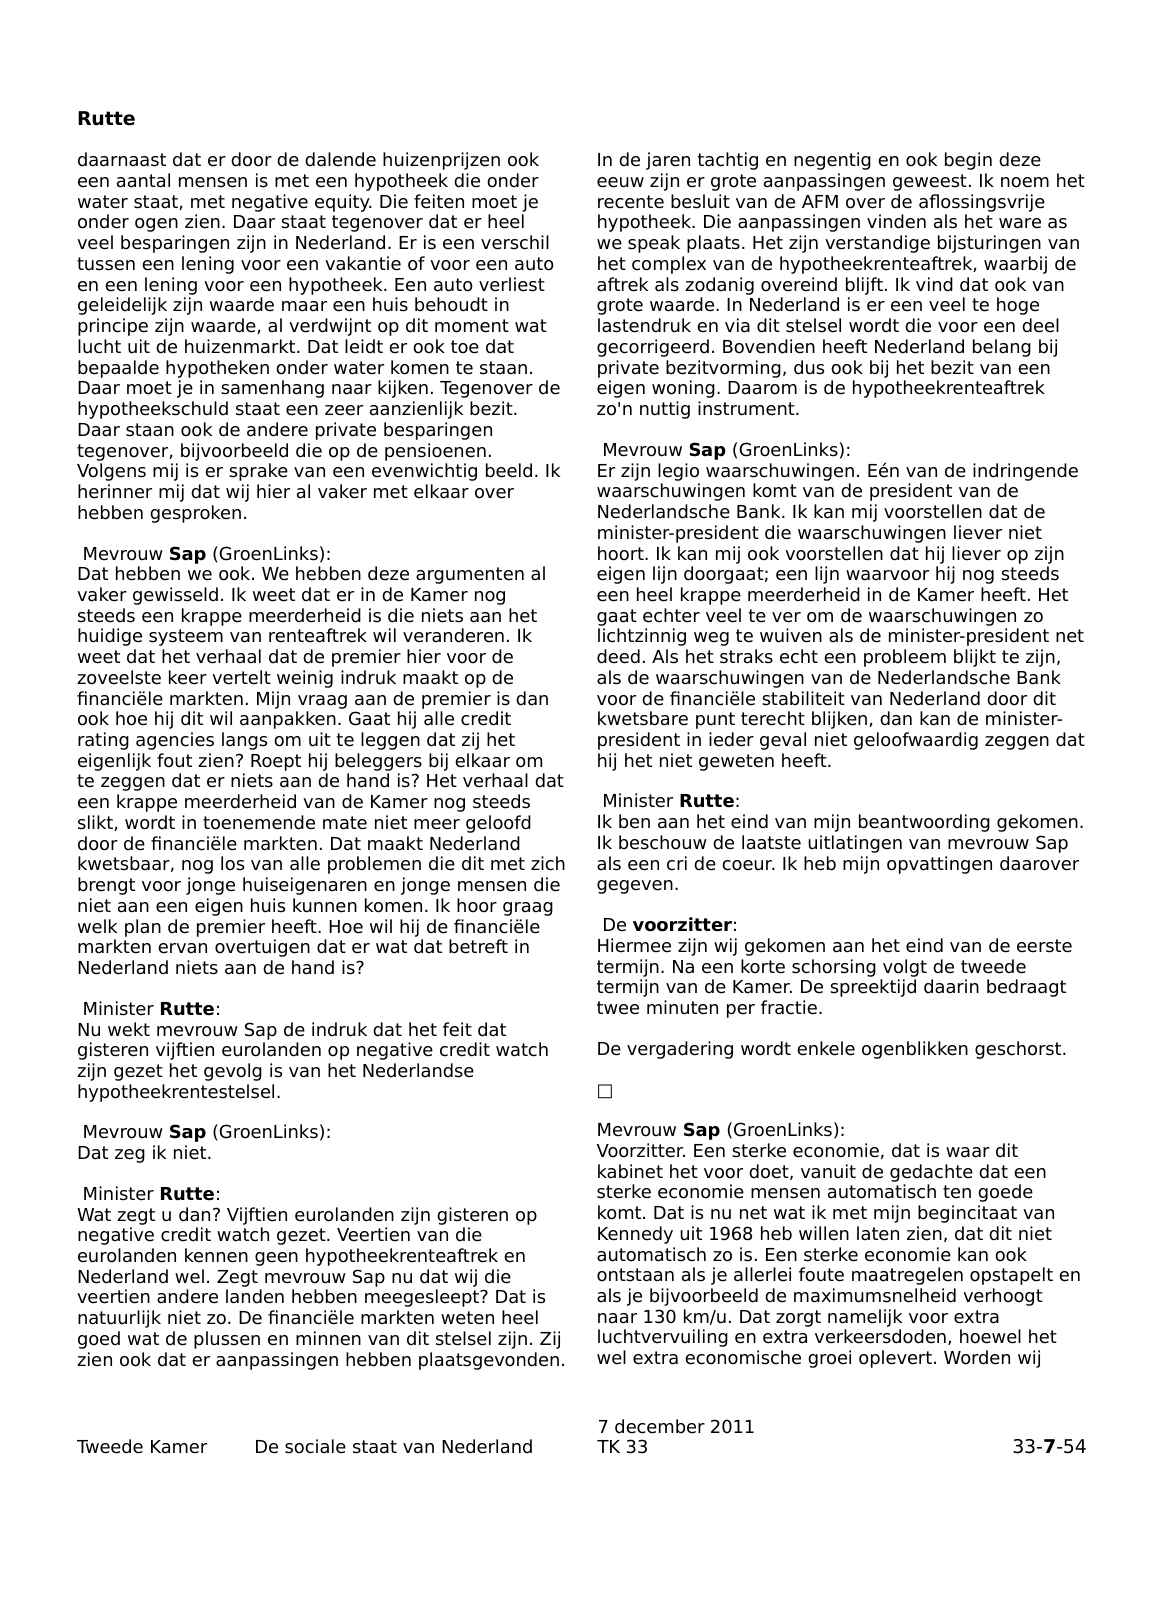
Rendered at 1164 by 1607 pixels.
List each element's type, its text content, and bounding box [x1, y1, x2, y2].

text Minister Rutte: [596, 791, 1087, 812]
text Mevrouw Sap (GroenLinks): [596, 440, 1087, 460]
text □ [596, 1079, 1087, 1100]
text daarnaast dat er door de dalende huizenprijzen ook een aantal mensen is met een hypotheek die onder water staat, met negative equity. Die feiten moet je onder ogen zien. Daar staat tegenover dat er heel veel besparingen zijn in Nederland. Er is een verschil tussen een lening voor een vakantie of voor een auto en een lening voor een hypotheek. Een auto verliest geleidelijk zijn waarde maar een huis behoudt in principe zijn waarde, al verdwijnt op dit moment wat lucht uit de huizenmarkt. Dat leidt er ook toe dat bepaalde hypotheken onder water komen te staan. Daar moet je in samenhang naar kijken. Tegenover de hypotheekschuld staat een zeer aanzienlijk bezit. Daar staan ook de andere private besparingen tegenover, bijvoorbeeld die op de pensioenen. Volgens mij is er sprake van een evenwichtig beeld. Ik herinner mij dat wij hier al vaker met elkaar over hebben gesproken. [77, 150, 567, 523]
text De vergadering wordt enkele ogenblikken geschorst. [596, 1039, 1087, 1059]
text Er zijn legio waarschuwingen. Eén van de indringende waarschuwingen komt van de president van de Nederlandsche Bank. Ik kan mij voorstellen dat de minister-president die waarschuwingen liever niet hoort. Ik kan mij ook voorstellen dat hij liever op zijn eigen lijn doorgaat; een lijn waarvoor hij nog steeds een heel krappe meerderheid in de Kamer heeft. Het gaat echter veel te ver om de waarschuwingen zo lichtzinnig weg te wuiven als de minister-president net deed. Als het straks echt een probleem blijkt te zijn, als de waarschuwingen van de Nederlandsche Bank voor de financiële stabiliteit van Nederland door dit kwetsbare punt terecht blijken, dan kan de minister-president in ieder geval niet geloofwaardig zeggen dat hij het niet geweten heeft. [596, 460, 1087, 771]
text Voorzitter. Een sterke economie, dat is waar dit kabinet het voor doet, vanuit de gedachte dat een sterke economie mensen automatisch ten goede komt. Dat is nu net wat ik met mijn begincitaat van Kennedy uit 1968 heb willen laten zien, dat dit niet automatisch zo is. Een sterke economie kan ook ontstaan als je allerlei foute maatregelen opstapelt en als je bijvoorbeeld de maximumsnelheid verhoogt naar 130 km/u. Dat zorgt namelijk voor extra luchtvervuiling en extra verkeersdoden, hoewel het wel extra economische groei oplevert. Worden wij [596, 1141, 1087, 1369]
text Wat zegt u dan? Vijftien eurolanden zijn gisteren op negative credit watch gezet. Veertien van die eurolanden kennen geen hypotheekrenteaftrek en Nederland wel. Zegt mevrouw Sap nu dat wij die veertien andere landen hebben meegesleept? Dat is natuurlijk niet zo. De financiële markten weten heel goed wat de plussen en minnen van dit stelsel zijn. Zij zien ook dat er aanpassingen hebben plaatsgevonden. [77, 1204, 567, 1370]
text De voorzitter: [596, 915, 1087, 936]
text Mevrouw Sap (GroenLinks): [77, 543, 567, 564]
text Dat zeg ik niet. [77, 1143, 567, 1164]
text Nu wekt mevrouw Sap de indruk dat het feit dat gisteren vijftien eurolanden op negative credit watch zijn gezet het gevolg is van het Nederlandse hypotheekrentestelsel. [77, 1019, 567, 1102]
text Mevrouw Sap (GroenLinks): [77, 1122, 567, 1143]
text Minister Rutte: [77, 999, 567, 1019]
text Hiermee zijn wij gekomen aan het eind van de eerste termijn. Na een korte schorsing volgt de tweede termijn van de Kamer. De spreektijd daarin bedraagt twee minuten per fractie. [596, 936, 1087, 1019]
text In de jaren tachtig en negentig en ook begin deze eeuw zijn er grote aanpassingen geweest. Ik noem het recente besluit van de AFM over de aflossingsvrije hypotheek. Die aanpassingen vinden als het ware as we speak plaats. Het zijn verstandige bijsturingen van het complex van de hypotheekrenteaftrek, waarbij de aftrek als zodanig overeind blijft. Ik vind dat ook van grote waarde. In Nederland is er een veel te hoge lastendruk en via dit stelsel wordt die voor een deel gecorrigeerd. Bovendien heeft Nederland belang bij private bezitvorming, dus ook bij het bezit van een eigen woning. Daarom is de hypotheekrenteaftrek zo'n nuttig instrument. [596, 150, 1087, 420]
text Minister Rutte: [77, 1184, 567, 1204]
text Dat hebben we ook. We hebben deze argumenten al vaker gewisseld. Ik weet dat er in de Kamer nog steeds een krappe meerderheid is die niets aan het huidige systeem van renteaftrek wil veranderen. Ik weet dat het verhaal dat de premier hier voor de zoveelste keer vertelt weinig indruk maakt op de financiële markten. Mijn vraag aan de premier is dan ook hoe hij dit wil aanpakken. Gaat hij alle credit rating agencies langs om uit te leggen dat zij het eigenlijk fout zien? Roept hij beleggers bij elkaar om te zeggen dat er niets aan de hand is? Het verhaal dat een krappe meerderheid van de Kamer nog steeds slikt, wordt in toenemende mate niet meer geloofd door de financiële markten. Dat maakt Nederland kwetsbaar, nog los van alle problemen die dit met zich brengt voor jonge huiseigenaren en jonge mensen die niet aan een eigen huis kunnen komen. Ik hoor graag welk plan de premier heeft. Hoe wil hij de financiële markten ervan overtuigen dat er wat dat betreft in Nederland niets aan de hand is? [77, 564, 567, 979]
text Mevrouw Sap (GroenLinks): [596, 1120, 1087, 1141]
text Ik ben aan het eind van mijn beantwoording gekomen. Ik beschouw de laatste uitlatingen van mevrouw Sap als een cri de coeur. Ik heb mijn opvattingen daarover gegeven. [596, 812, 1087, 895]
